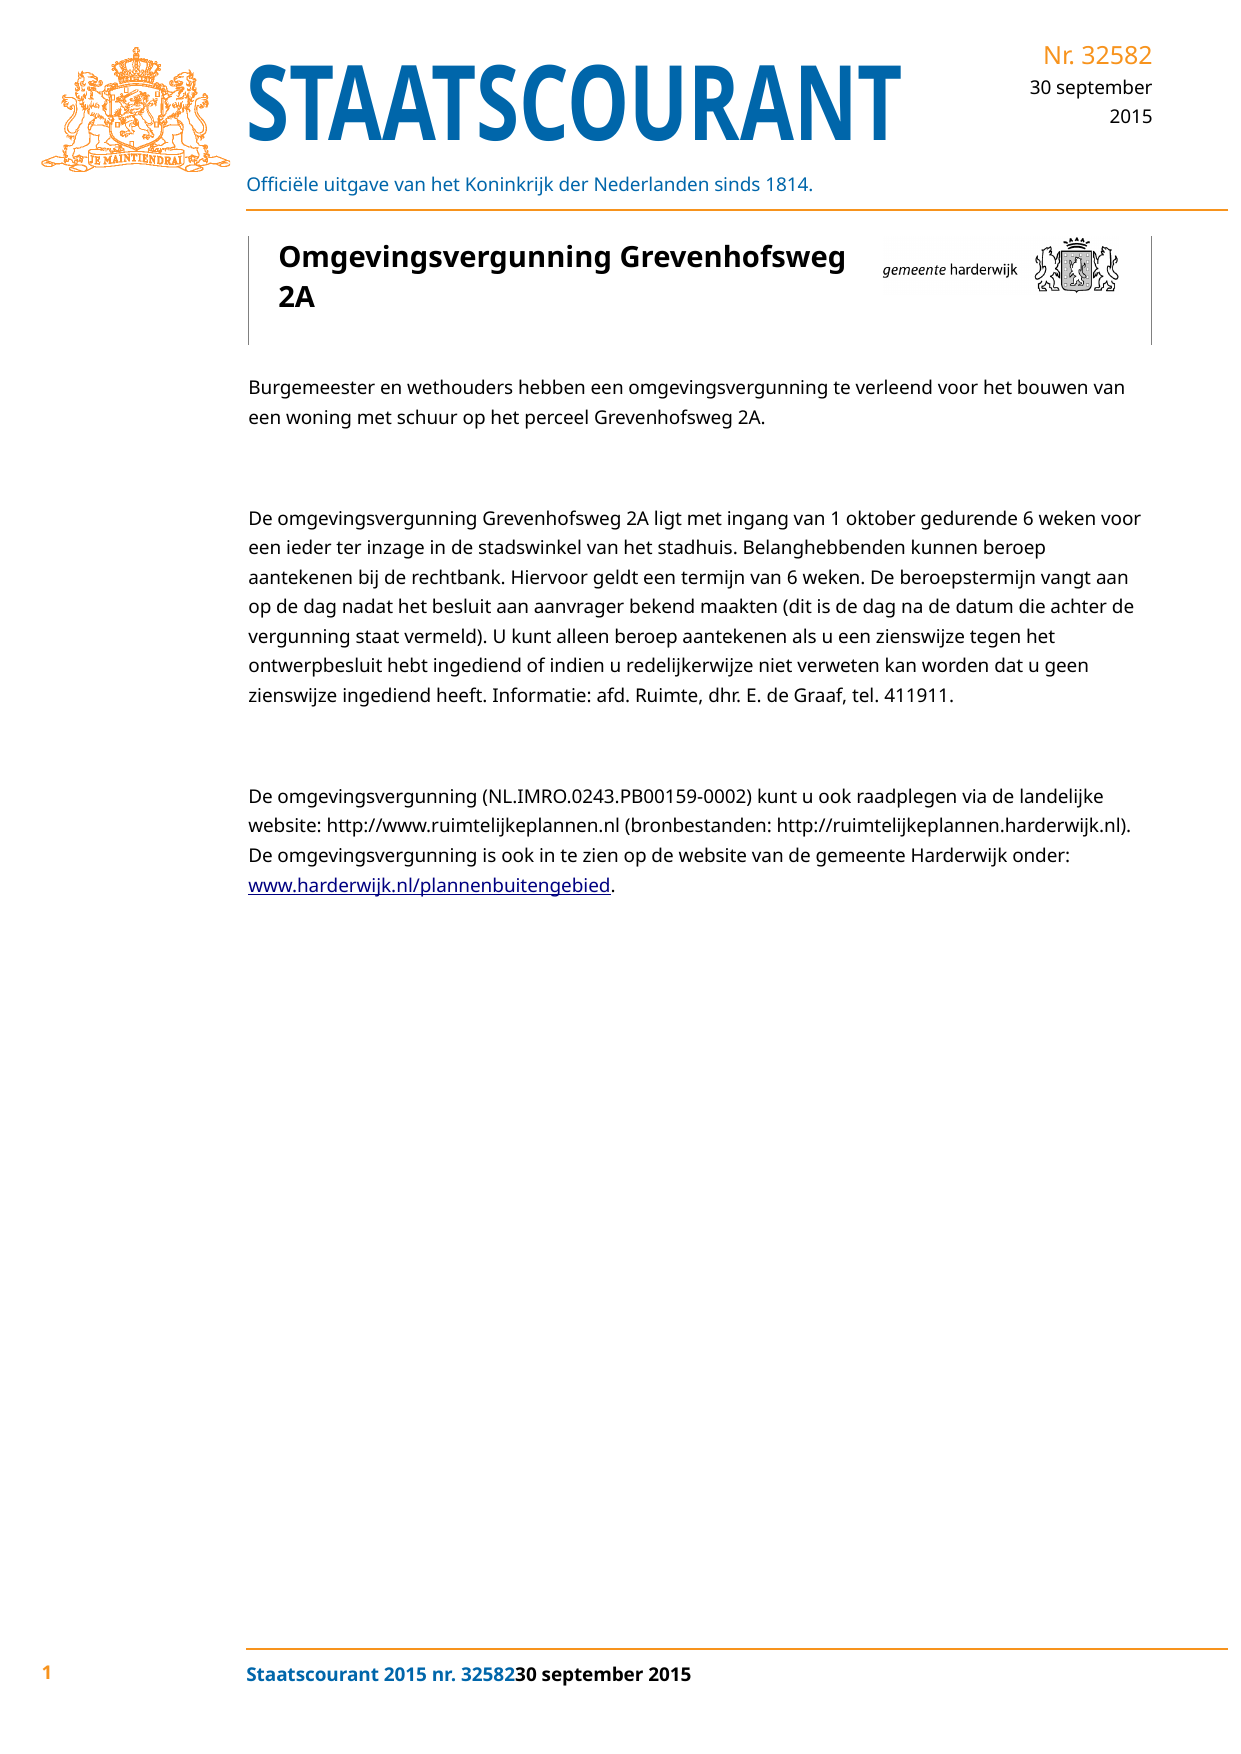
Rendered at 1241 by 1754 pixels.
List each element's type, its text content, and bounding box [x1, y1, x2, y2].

table_header Omgevingsvergunning Grevenhofsweg 2A [249, 236, 850, 345]
picture [41, 47, 231, 172]
text De omgevingsvergunning (NL.IMRO.0243.PB00159-0002) kunt u ook raadplegen via de landelijke website: http://www.ruimtelijkeplannen.nl (bronbestanden: http://ruimtelijkeplannen.harderwijk.nl). De omgevingsvergunning is ook in te zien op de website van de gemeente Harderwijk onder: www.harderwijk.nl/plannenbuitengebied. [248, 783, 1152, 897]
text De omgevingsvergunning Grevenhofsweg 2A ligt met ingang van 1 oktober gedurende 6 weken voor een ieder ter inzage in de stadswinkel van het stadhuis. Belanghebbenden kunnen beroep aantekenen bij de rechtbank. Hiervoor geldt een termijn van 6 weken. De beroepstermijn vangt aan op de dag nadat het besluit aan aanvrager bekend maakten (dit is de dag na de datum die achter de vergunning staat vermeld). U kunt alleen beroep aantekenen als u een zienswijze tegen het ontwerpbesluit hebt ingediend of indien u redelijkerwijze niet verweten kan worden dat u geen zienswijze ingediend heeft. Informatie: afd. Ruimte, dhr. E. de Graaf, tel. 411911. [248, 505, 1152, 708]
text Burgemeester en wethouders hebben een omgevingsvergunning te verleend voor het bouwen van een woning met schuur op het perceel Grevenhofsweg 2A. [248, 374, 1152, 429]
picture [882, 236, 1119, 295]
table_header [850, 236, 1151, 345]
